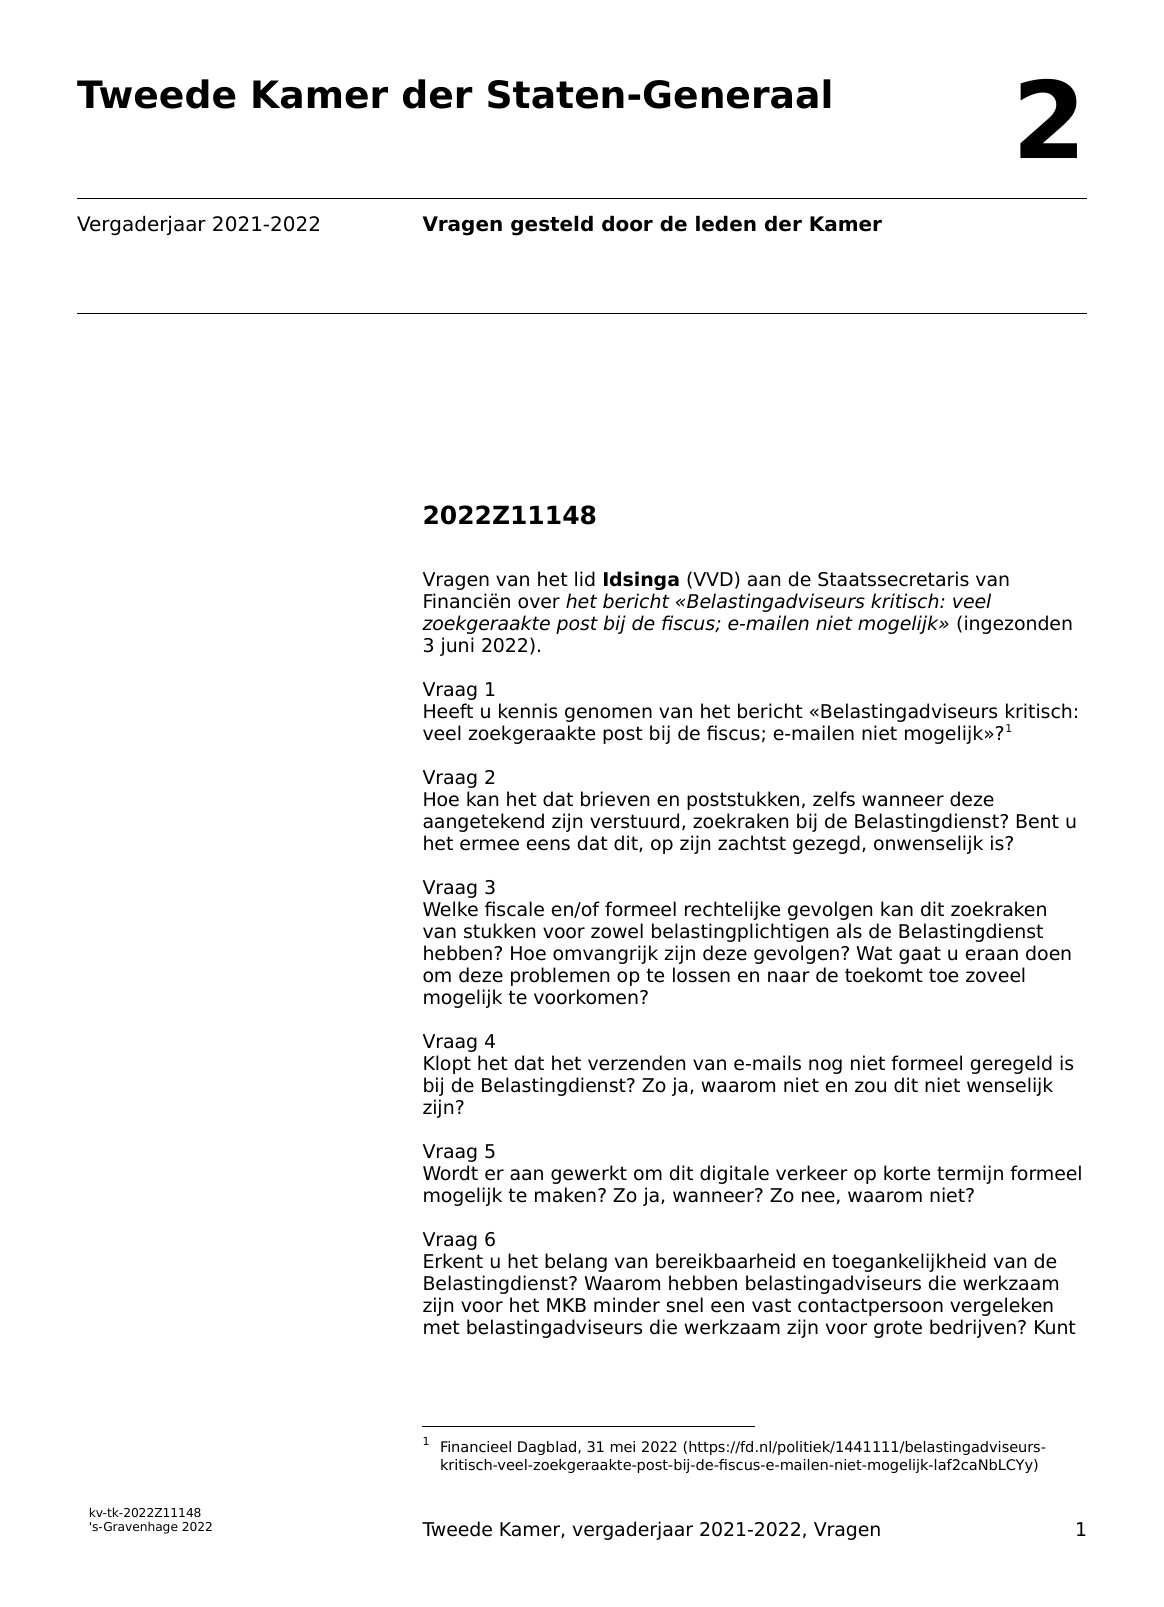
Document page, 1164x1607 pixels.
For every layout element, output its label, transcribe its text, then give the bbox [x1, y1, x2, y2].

text kv-tk-2022Z11148 [88, 1506, 323, 1520]
text Vraag 6 [422, 1229, 1087, 1251]
text Erkent u het belang van bereikbaarheid en toegankelijkheid van de Belastingdienst? Waarom hebben belastingadviseurs die werkzaam zijn voor het MKB minder snel een vast contactpersoon vergeleken met belastingadviseurs die werkzaam zijn voor grote bedrijven? Kunt [422, 1251, 1087, 1339]
text Financieel Dagblad, 31 mei 2022 (https://fd.nl/politiek/1441111/belastingadviseurs-kritisch-veel-zoekgeraakte-post-bij-de-fiscus-e-mailen-niet-mogelijk-laf2caNbLCYy) [422, 1435, 1087, 1474]
text Vraag 3 [422, 877, 1087, 899]
text 2022Z11148 [422, 501, 1087, 531]
text 's-Gravenhage 2022 [88, 1520, 323, 1534]
text Vraag 5 [422, 1141, 1087, 1163]
text Wordt er aan gewerkt om dit digitale verkeer op korte termijn formeel mogelijk te maken? Zo ja, wanneer? Zo nee, waarom niet? [422, 1163, 1087, 1207]
table_header 2 [886, 59, 1087, 198]
table_cell Vragen gesteld door de leden der Kamer [422, 199, 1087, 313]
text Vraag 4 [422, 1031, 1087, 1053]
text Hoe kan het dat brieven en poststukken, zelfs wanneer deze aangetekend zijn verstuurd, zoekraken bij de Belastingdienst? Bent u het ermee eens dat dit, op zijn zachtst gezegd, onwenselijk is? [422, 789, 1087, 855]
text Welke fiscale en/of formeel rechtelijke gevolgen kan dit zoekraken van stukken voor zowel belastingplichtigen als de Belastingdienst hebben? Hoe omvangrijk zijn deze gevolgen? Wat gaat u eraan doen om deze problemen op te lossen en naar de toekomt toe zoveel mogelijk te voorkomen? [422, 899, 1087, 1009]
text Vragen van het lid Idsinga (VVD) aan de Staatssecretaris van Financiën over het bericht «Belastingadviseurs kritisch: veel zoekgeraakte post bij de fiscus; e-mailen niet mogelijk» (ingezonden 3 juni 2022). [422, 569, 1087, 657]
table_header Tweede Kamer der Staten-Generaal [77, 59, 886, 198]
table_cell Vergaderjaar 2021-2022 [77, 199, 422, 313]
text Klopt het dat het verzenden van e-mails nog niet formeel geregeld is bij de Belastingdienst? Zo ja, waarom niet en zou dit niet wenselijk zijn? [422, 1053, 1087, 1119]
text Vraag 1 [422, 679, 1087, 701]
text Vraag 2 [422, 767, 1087, 789]
text Heeft u kennis genomen van het bericht «Belastingadviseurs kritisch: veel zoekgeraakte post bij de fiscus; e-mailen niet mogelijk»? [422, 701, 1087, 745]
